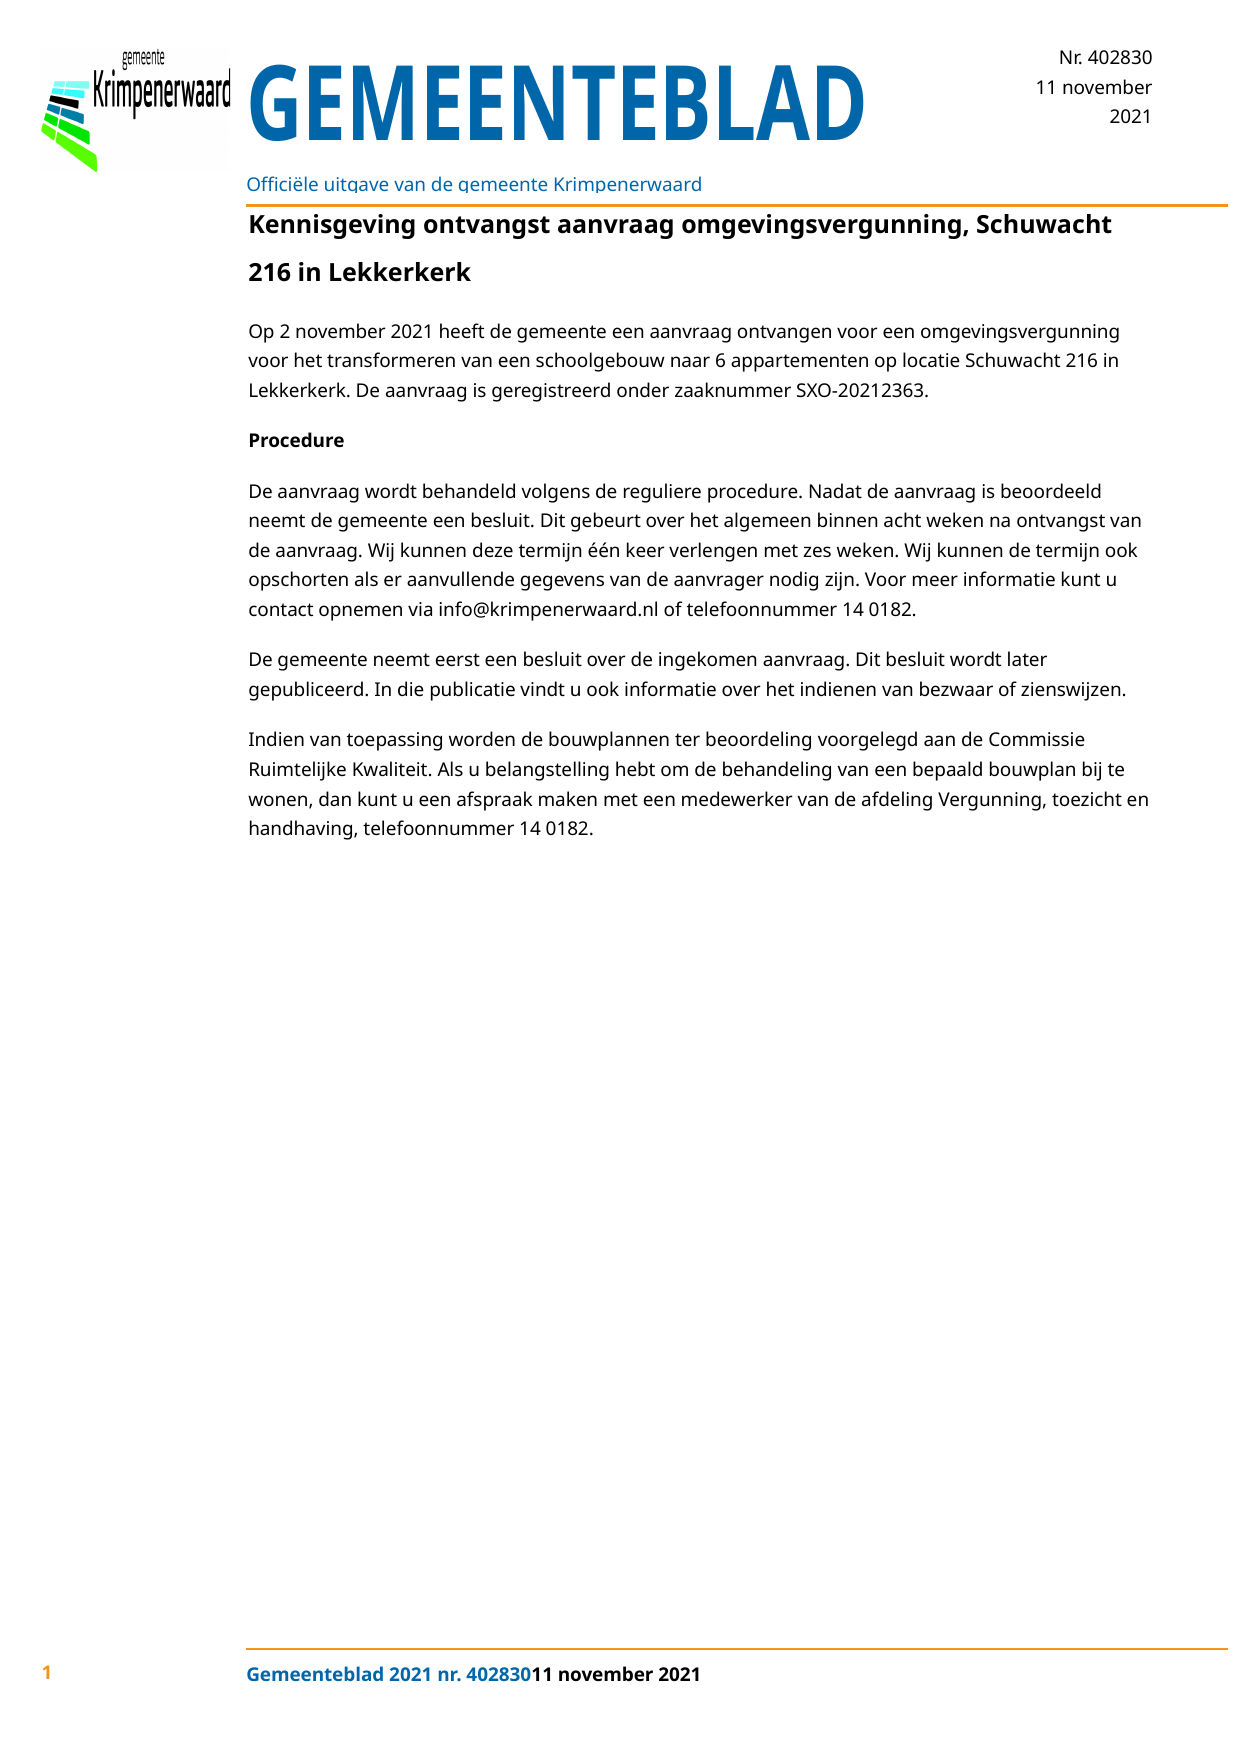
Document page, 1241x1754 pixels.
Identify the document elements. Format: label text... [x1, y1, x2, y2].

picture [41, 47, 231, 172]
text Kennisgeving ontvangst aanvraag omgevingsvergunning, Schuwacht 216 in Lekkerkerk [248, 207, 1152, 288]
text De aanvraag wordt behandeld volgens de reguliere procedure. Nadat de aanvraag is beoordeeld neemt de gemeente een besluit. Dit gebeurt over het algemeen binnen acht weken na ontvangst van de aanvraag. Wij kunnen deze termijn één keer verlengen met zes weken. Wij kunnen de termijn ook opschorten als er aanvullende gegevens van de aanvrager nodig zijn. Voor meer informatie kunt u contact opnemen via info@krimpenerwaard.nl of telefoonnummer 14 0182. [248, 478, 1152, 622]
text Procedure [248, 427, 1152, 453]
text Op 2 november 2021 heeft de gemeente een aanvraag ontvangen voor een omgevingsvergunning voor het transformeren van een schoolgebouw naar 6 appartementen op locatie Schuwacht 216 in Lekkerkerk. De aanvraag is geregistreerd onder zaaknummer SXO-20212363. [248, 318, 1152, 403]
text Indien van toepassing worden de bouwplannen ter beoordeling voorgelegd aan de Commissie Ruimtelijke Kwaliteit. Als u belangstelling hebt om de behandeling van een bepaald bouwplan bij te wonen, dan kunt u een afspraak maken met een medewerker van de afdeling Vergunning, toezicht en handhaving, telefoonnummer 14 0182. [248, 727, 1152, 841]
text De gemeente neemt eerst een besluit over de ingekomen aanvraag. Dit besluit wordt later gepubliceerd. In die publicatie vindt u ook informatie over het indienen van bezwaar of zienswijzen. [248, 647, 1152, 702]
